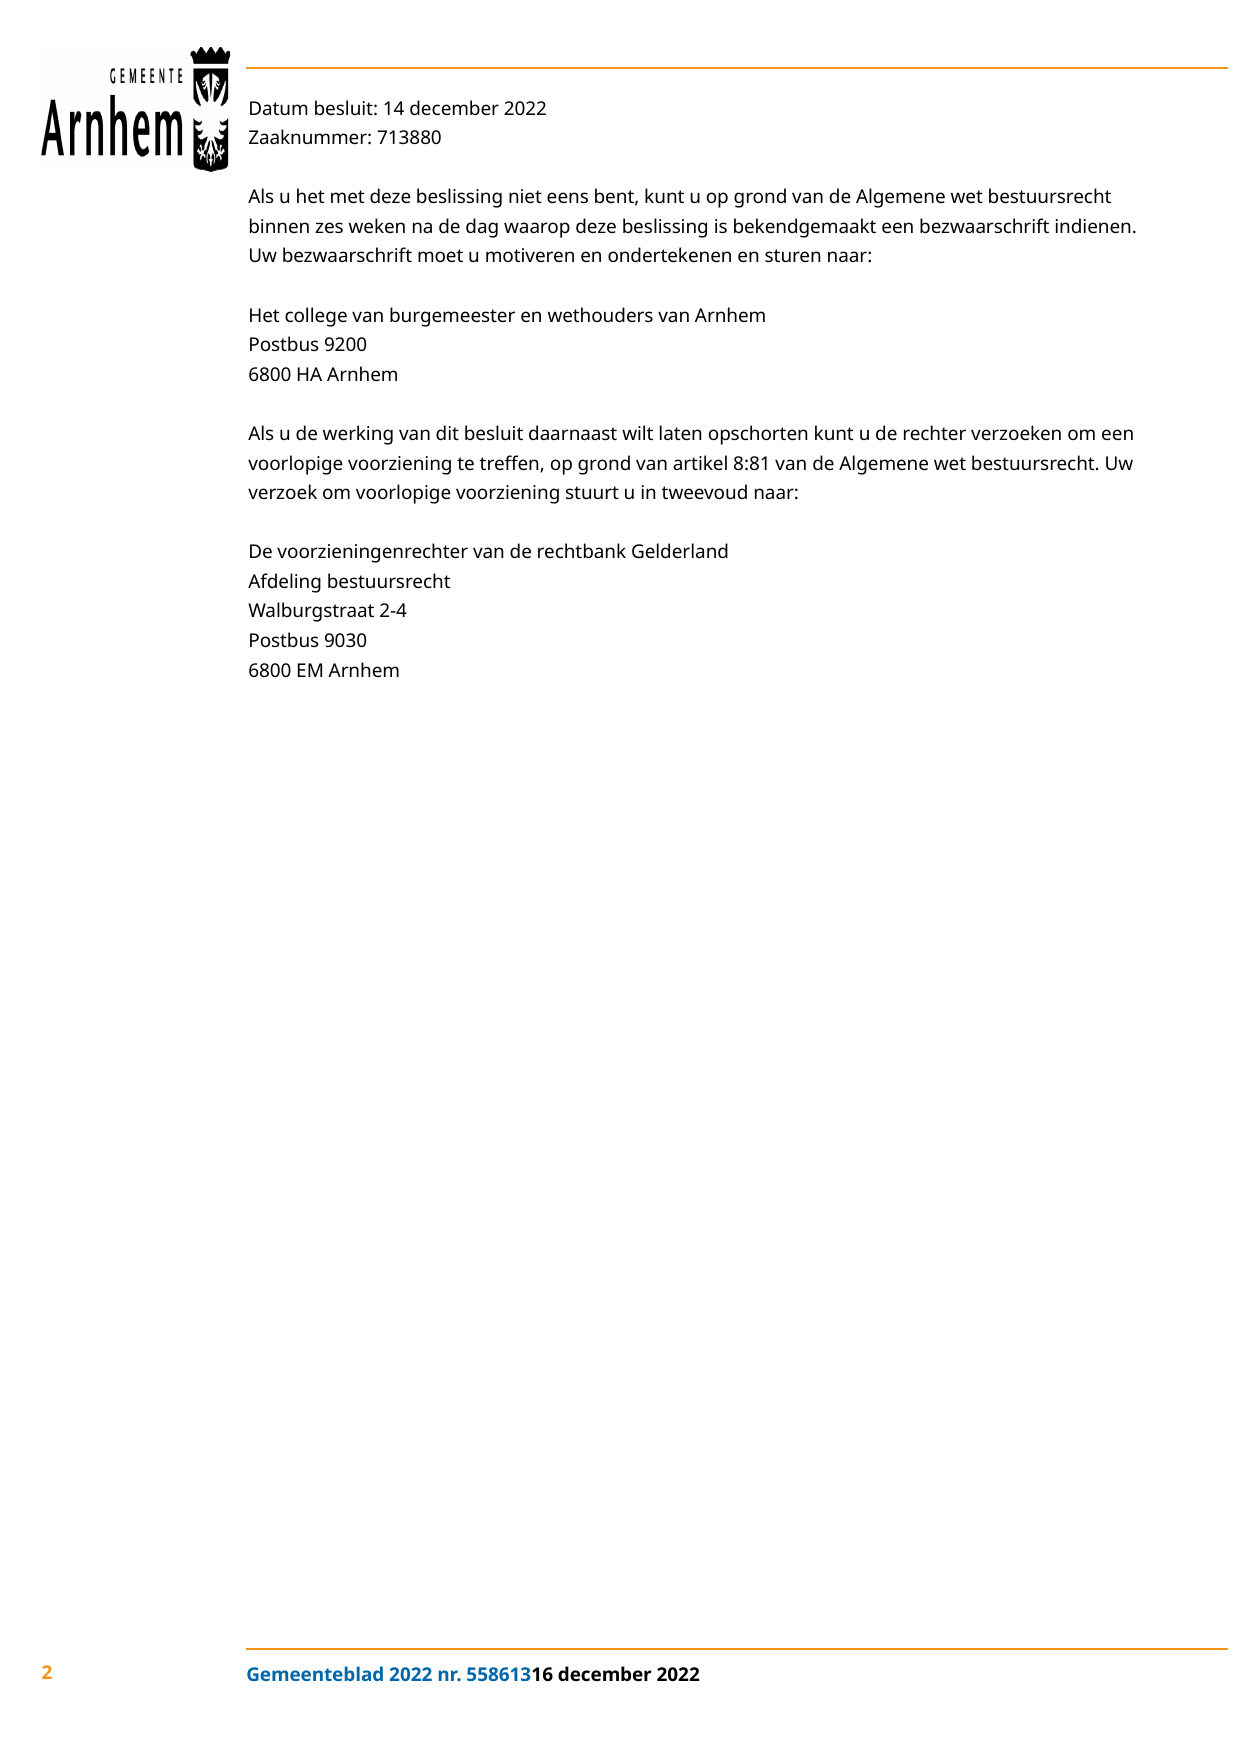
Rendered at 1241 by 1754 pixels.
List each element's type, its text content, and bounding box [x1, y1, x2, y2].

text 6800 EM Arnhem [248, 657, 1152, 683]
text Als u de werking van dit besluit daarnaast wilt laten opschorten kunt u de rechter verzoeken om een voorlopige voorziening te treffen, op grond van artikel 8:81 van de Algemene wet bestuursrecht. Uw verzoek om voorlopige voorziening stuurt u in tweevoud naar: [248, 420, 1152, 505]
picture [41, 47, 231, 172]
text Datum besluit: 14 december 2022 [248, 95, 1152, 121]
text Postbus 9200 [248, 331, 1152, 357]
text Postbus 9030 [248, 627, 1152, 653]
text 6800 HA Arnhem [248, 361, 1152, 387]
text Afdeling bestuursrecht [248, 568, 1152, 594]
text Als u het met deze beslissing niet eens bent, kunt u op grond van de Algemene wet bestuursrecht binnen zes weken na de dag waarop deze beslissing is bekendgemaakt een bezwaarschrift indienen. Uw bezwaarschrift moet u motiveren en ondertekenen en sturen naar: [248, 183, 1152, 268]
text Het college van burgemeester en wethouders van Arnhem [248, 302, 1152, 328]
text Zaaknummer: 713880 [248, 124, 1152, 150]
text De voorzieningenrechter van de rechtbank Gelderland [248, 538, 1152, 564]
text Walburgstraat 2-4 [248, 598, 1152, 623]
